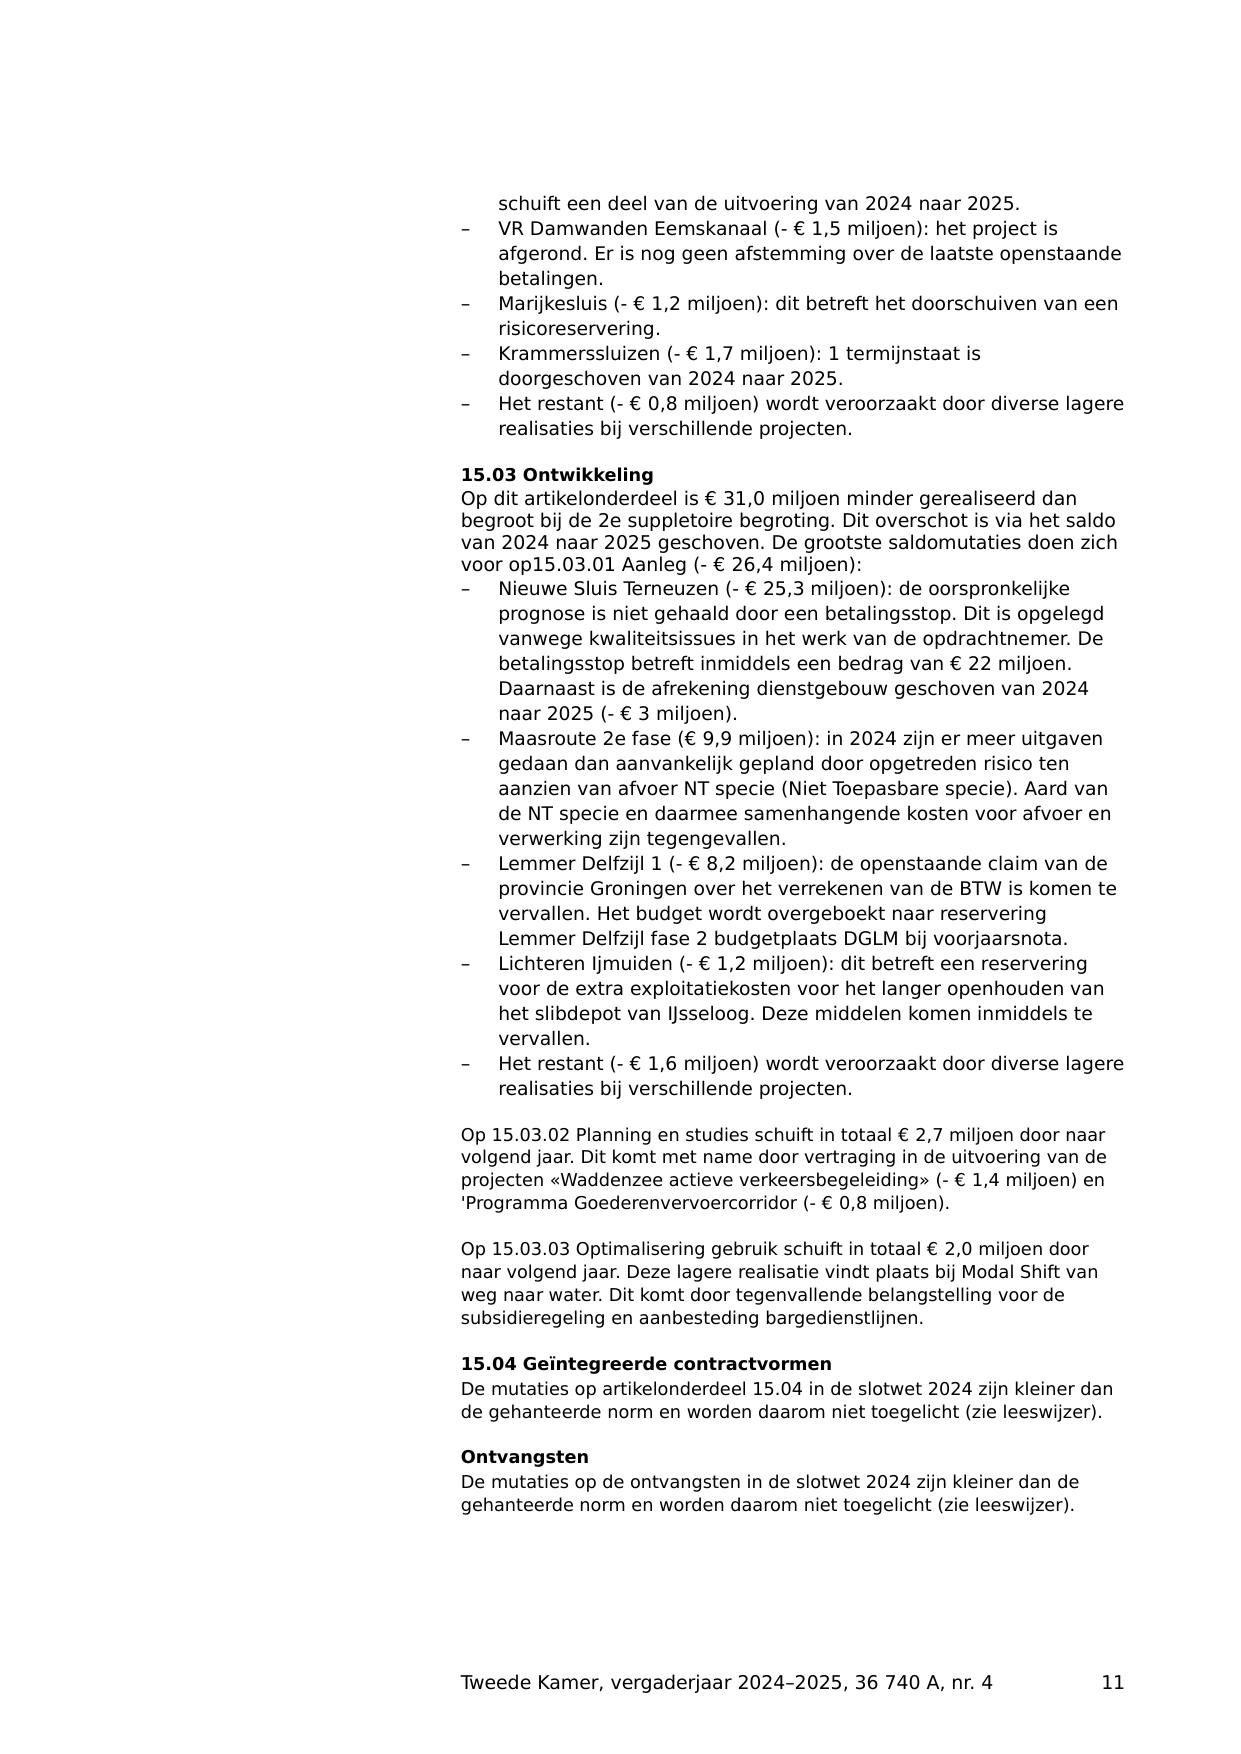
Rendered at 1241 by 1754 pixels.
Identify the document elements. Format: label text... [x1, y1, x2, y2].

text Op dit artikelonderdeel is € 31,0 miljoen minder gerealiseerd dan begroot bij de 2e suppletoire begroting. Dit overschot is via het saldo van 2024 naar 2025 geschoven. De grootste saldomutaties doen zich voor op15.03.01 Aanleg (- € 26,4 miljoen): [461, 488, 1125, 576]
list Nieuwe Sluis Terneuzen (- € 25,3 miljoen): de oorspronkelijke prognose is niet gehaald door een betalingsstop. Dit is opgelegd vanwege kwaliteitsissues in het werk van de opdrachtnemer. De betalingsstop betreft inmiddels een bedrag van € 22 miljoen. Daarnaast is de afrekening dienstgebouw geschoven van 2024 naar 2025 (- € 3 miljoen). [461, 576, 1125, 726]
text De mutaties op de ontvangsten in de slotwet 2024 zĳn kleiner dan de gehanteerde norm en worden daarom niet toegelicht (zie leeswĳzer). [461, 1471, 1125, 1516]
list Marijkesluis (- € 1,2 miljoen): dit betreft het doorschuiven van een risicoreservering. [461, 291, 1125, 341]
list Krammerssluizen (- € 1,7 miljoen): 1 termijnstaat is doorgeschoven van 2024 naar 2025. [461, 341, 1125, 391]
list Het restant (- € 1,6 miljoen) wordt veroorzaakt door diverse lagere realisaties bij verschillende projecten. [461, 1051, 1125, 1101]
list Lemmer Delfzijl 1 (- € 8,2 miljoen): de openstaande claim van de provincie Groningen over het verrekenen van de BTW is komen te vervallen. Het budget wordt overgeboekt naar reservering Lemmer Delfzijl fase 2 budgetplaats DGLM bij voorjaarsnota. [461, 851, 1125, 951]
list VR Damwanden Eemskanaal (- € 1,5 miljoen): het project is afgerond. Er is nog geen afstemming over de laatste openstaande betalingen. [461, 216, 1125, 291]
list Maasroute 2e fase (€ 9,9 miljoen): in 2024 zijn er meer uitgaven gedaan dan aanvankelijk gepland door opgetreden risico ten aanzien van afvoer NT specie (Niet Toepasbare specie). Aard van de NT specie en daarmee samenhangende kosten voor afvoer en verwerking zijn tegengevallen. [461, 726, 1125, 851]
text Ontvangsten [461, 1446, 1125, 1468]
text 15.03 Ontwikkeling [461, 463, 1125, 486]
text De mutaties op artikelonderdeel 15.04 in de slotwet 2024 zĳn kleiner dan de gehanteerde norm en worden daarom niet toegelicht (zie leeswĳzer). [461, 1377, 1125, 1423]
list Het restant (- € 0,8 miljoen) wordt veroorzaakt door diverse lagere realisaties bij verschillende projecten. [461, 391, 1125, 441]
text 15.04 Geïntegreerde contractvormen [461, 1352, 1125, 1375]
text Op 15.03.02 Planning en studies schuift in totaal € 2,7 miljoen door naar volgend jaar. Dit komt met name door vertraging in de uitvoering van de projecten «Waddenzee actieve verkeersbegeleiding» (- € 1,4 miljoen) en 'Programma Goederenvervoercorridor (- € 0,8 miljoen). [461, 1123, 1125, 1214]
list schuift een deel van de uitvoering van 2024 naar 2025. [461, 191, 1125, 216]
text Op 15.03.03 Optimalisering gebruik schuift in totaal € 2,0 miljoen door naar volgend jaar. Deze lagere realisatie vindt plaats bij Modal Shift van weg naar water. Dit komt door tegenvallende belangstelling voor de subsidieregeling en aanbesteding bargedienstlijnen. [461, 1237, 1125, 1329]
list Lichteren Ijmuiden (- € 1,2 miljoen): dit betreft een reservering voor de extra exploitatiekosten voor het langer openhouden van het slibdepot van IJsseloog. Deze middelen komen inmiddels te vervallen. [461, 951, 1125, 1051]
